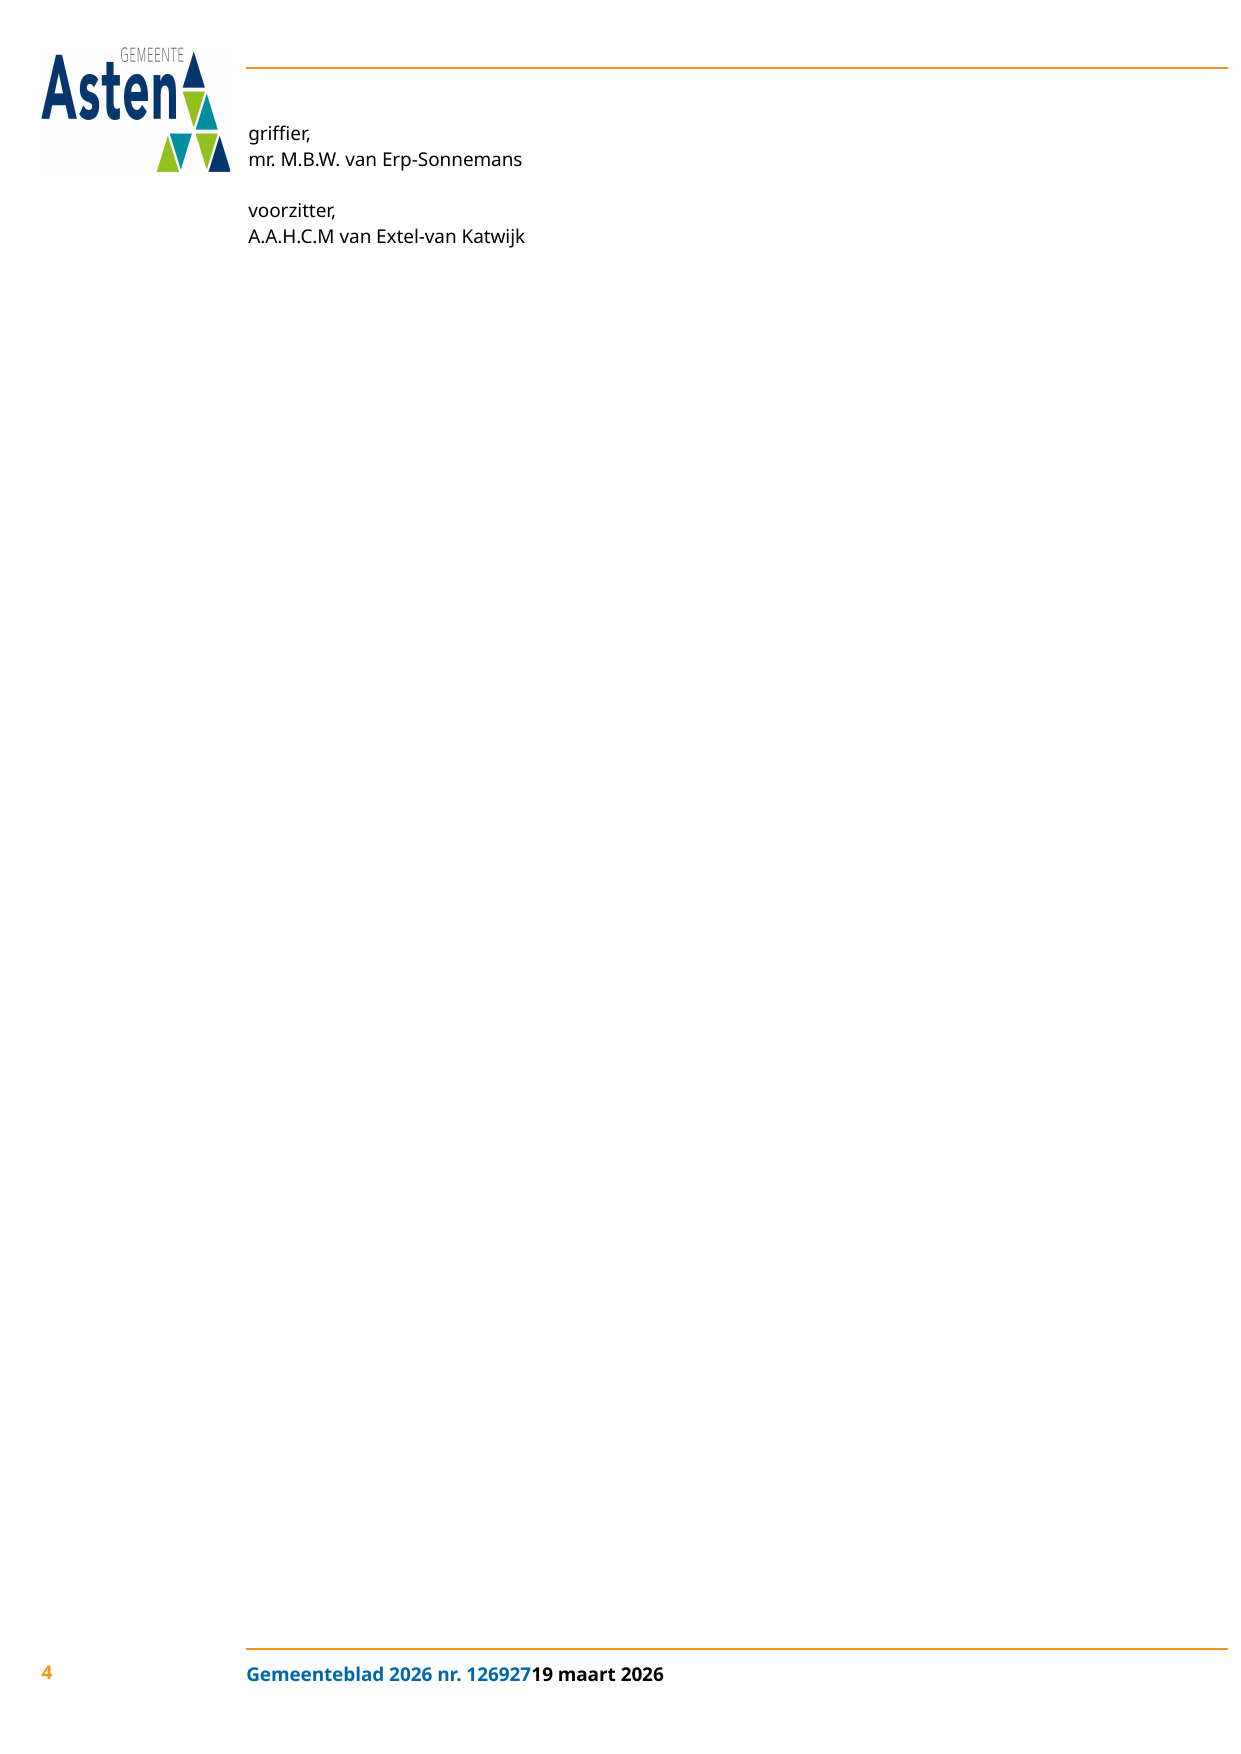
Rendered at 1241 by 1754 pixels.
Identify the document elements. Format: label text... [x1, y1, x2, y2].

text voorzitter, [248, 198, 1152, 223]
picture [41, 47, 231, 172]
text griffier, [248, 121, 1152, 146]
text mr. M.B.W. van Erp-Sonnemans [248, 146, 1152, 172]
text A.A.H.C.M van Extel-van Katwijk [248, 223, 1152, 249]
